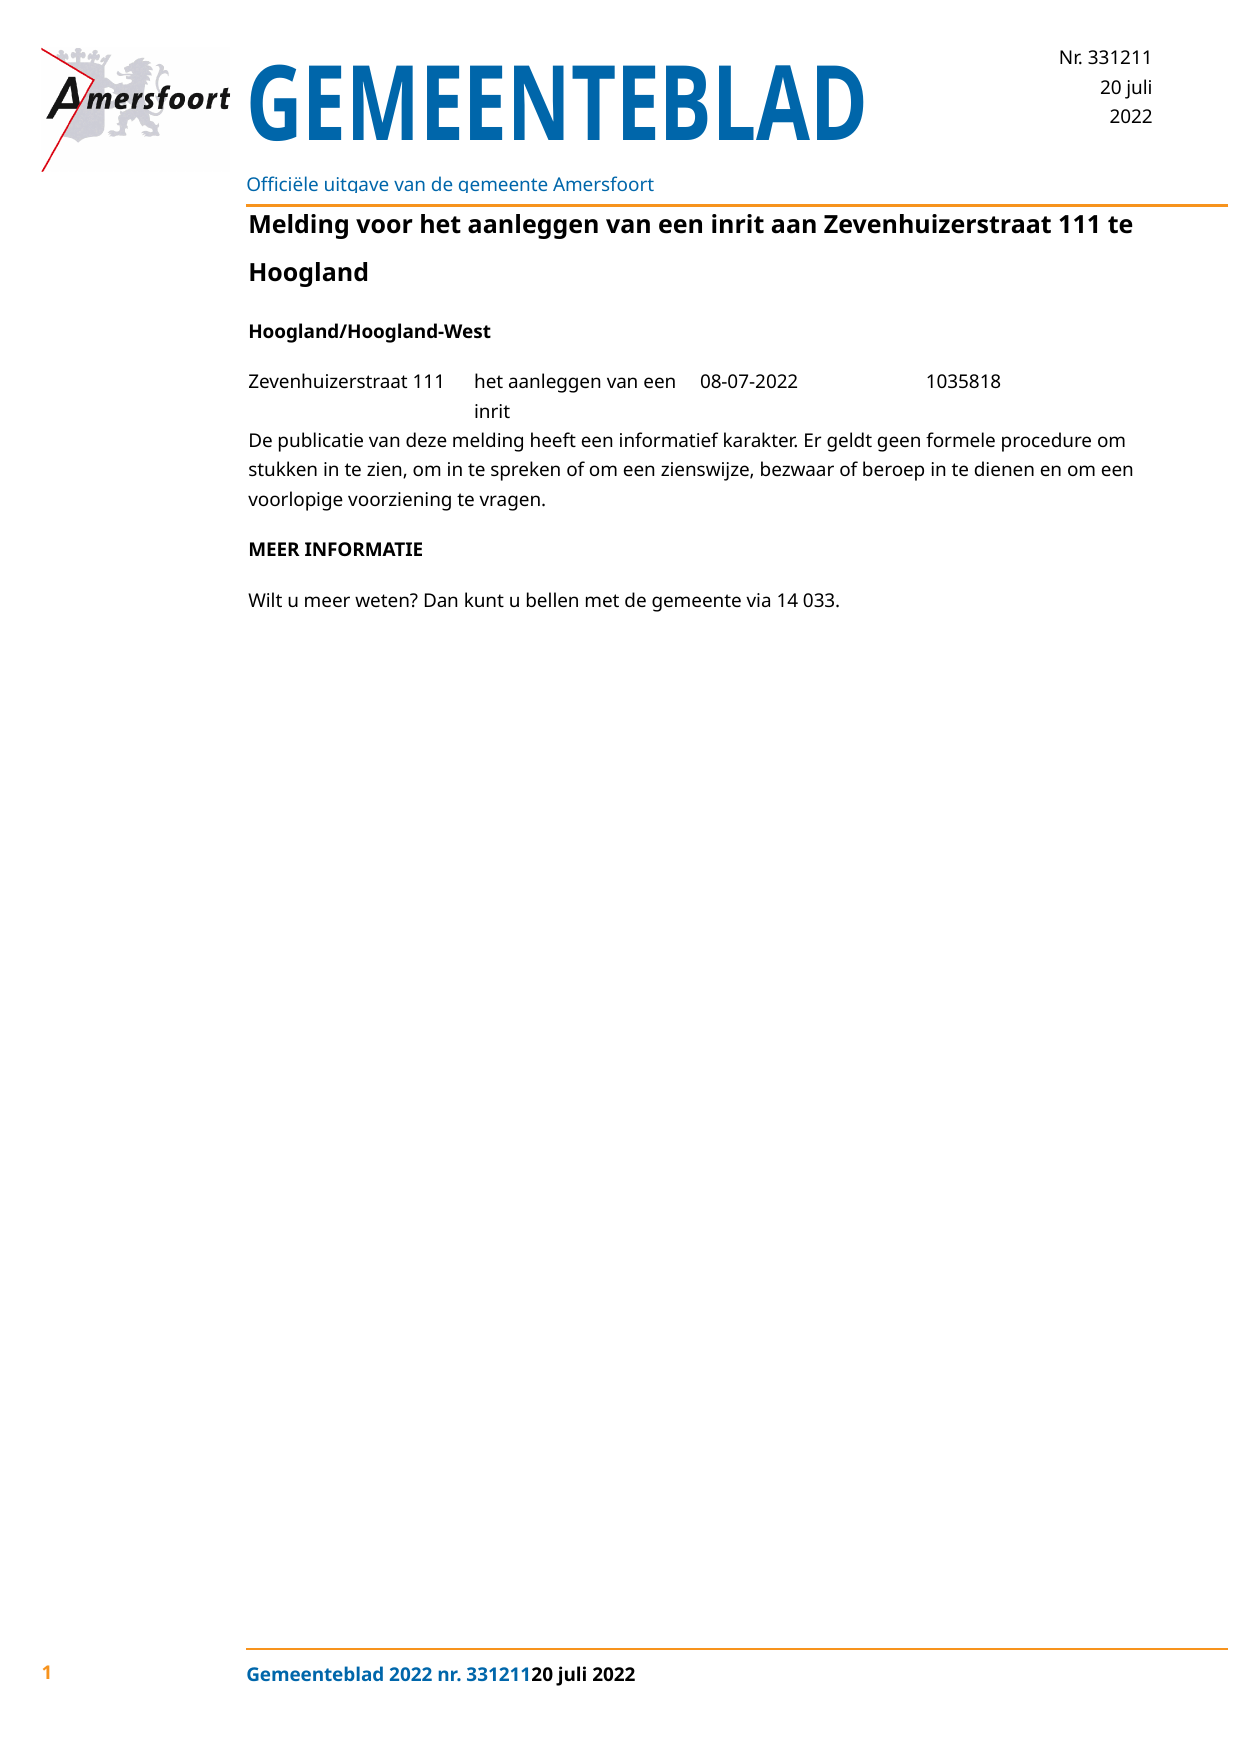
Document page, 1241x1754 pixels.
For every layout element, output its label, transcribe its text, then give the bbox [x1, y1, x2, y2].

text Hoogland/Hoogland-West [248, 318, 1152, 344]
text MEER INFORMATIE [248, 537, 1152, 562]
table_header 08-07-2022 [700, 369, 926, 424]
picture [41, 47, 231, 172]
text Melding voor het aanleggen van een inrit aan Zevenhuizerstraat 111 te Hoogland [248, 207, 1152, 288]
text De publicatie van deze melding heeft een informatief karakter. Er geldt geen formele procedure om stukken in te zien, om in te spreken of om een zienswijze, bezwaar of beroep in te dienen en om een voorlopige voorziening te vragen. [248, 427, 1152, 512]
table_header het aanleggen van een inrit [474, 369, 700, 424]
table_header Zevenhuizerstraat 111 [248, 369, 474, 424]
table_header 1035818 [926, 369, 1152, 424]
text Wilt u meer weten? Dan kunt u bellen met de gemeente via 14 033. [248, 587, 1152, 613]
